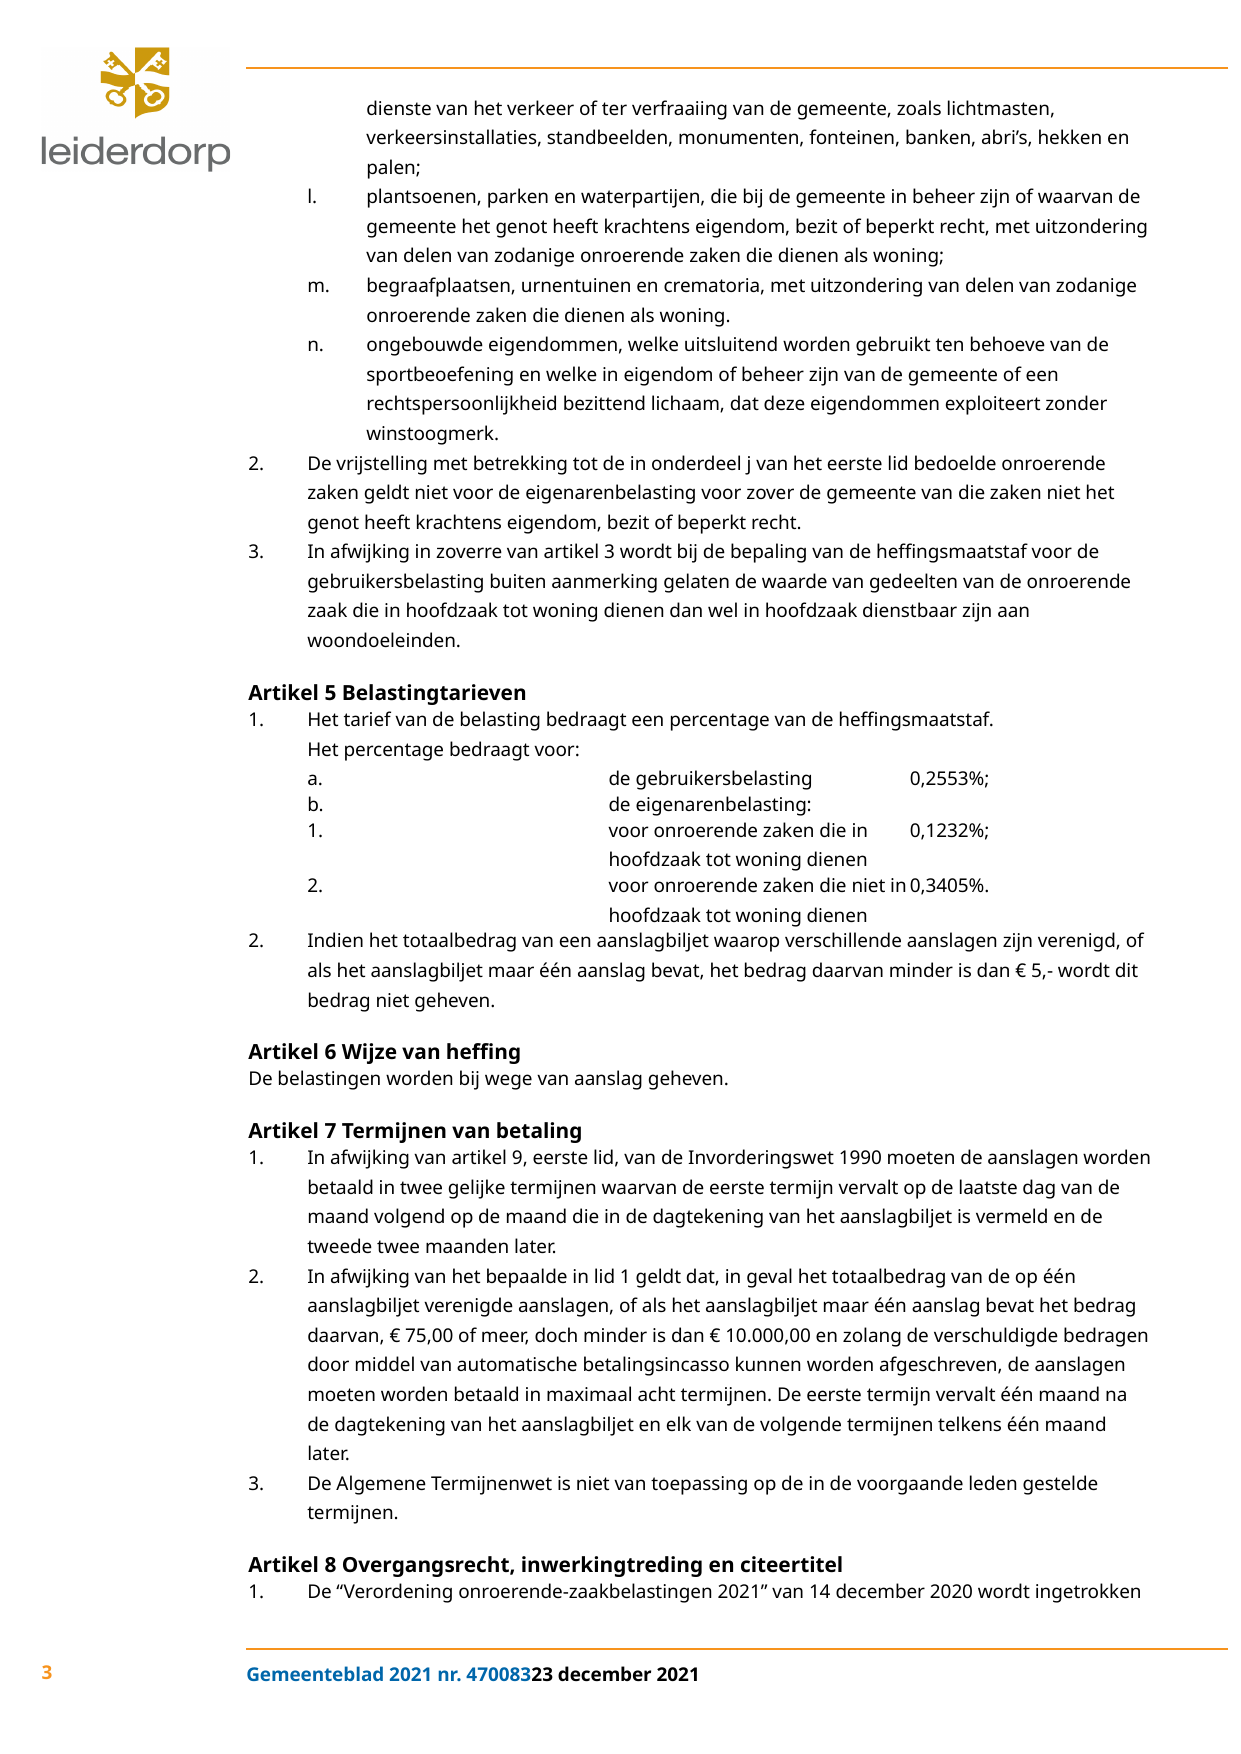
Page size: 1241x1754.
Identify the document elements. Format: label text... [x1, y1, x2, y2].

picture [41, 47, 231, 172]
list In afwijking van artikel 9, eerste lid, van de Invorderingswet 1990 moeten de aanslagen worden betaald in twee gelijke termijnen waarvan de eerste termijn vervalt op de laatste dag van de maand volgend op de maand die in de dagtekening van het aanslagbiljet is vermeld en de tweede twee maanden later. [248, 1144, 1152, 1259]
list In afwijking van het bepaalde in lid 1 geldt dat, in geval het totaalbedrag van de op één aanslagbiljet verenigde aanslagen, of als het aanslagbiljet maar één aanslag bevat het bedrag daarvan, € 75,00 of meer, doch minder is dan € 10.000,00 en zolang de verschuldigde bedragen door middel van automatische betalingsincasso kunnen worden afgeschreven, de aanslagen moeten worden betaald in maximaal acht termijnen. De eerste termijn vervalt één maand na de dagtekening van het aanslagbiljet en elk van de volgende termijnen telkens één maand later. [248, 1263, 1152, 1466]
table_cell 0,3405%. [910, 872, 1211, 927]
table_cell voor onroerende zaken die niet in hoofdzaak tot woning dienen [608, 872, 909, 927]
list In afwijking in zoverre van artikel 3 wordt bij de bepaling van de heffingsmaatstaf voor de gebruikersbelasting buiten aanmerking gelaten de waarde van gedeelten van de onroerende zaak die in hoofdzaak tot woning dienen dan wel in hoofdzaak dienstbaar zijn aan woondoeleinden. [248, 538, 1152, 653]
list ongebouwde eigendommen, welke uitsluitend worden gebruikt ten behoeve van de sportbeoefening en welke in eigendom of beheer zijn van de gemeente of een rechtspersoonlijkheid bezittend lichaam, dat deze eigendommen exploiteert zonder winstoogmerk. [307, 331, 1152, 446]
list dienste van het verkeer of ter verfraaiing van de gemeente, zoals lichtmasten, verkeersinstallaties, standbeelden, monumenten, fonteinen, banken, abri’s, hekken en palen; [307, 95, 1152, 180]
table_cell b. [307, 791, 608, 817]
table_cell 1. [307, 817, 608, 872]
table_cell 2. [307, 872, 608, 927]
table_header 0,2553%; [910, 765, 1211, 791]
text De belastingen worden bij wege van aanslag geheven. [248, 1066, 1152, 1091]
text Artikel 8 Overgangsrecht, inwerkingtreding en citeertitel [248, 1550, 1152, 1578]
list De vrijstelling met betrekking tot de in onderdeel j van het eerste lid bedoelde onroerende zaken geldt niet voor de eigenarenbelasting voor zover de gemeente van die zaken niet het genot heeft krachtens eigendom, bezit of beperkt recht. [248, 450, 1152, 535]
table_header a. [307, 765, 608, 791]
table_header de gebruikersbelasting [608, 765, 909, 791]
table_cell voor onroerende zaken die in hoofdzaak tot woning dienen [608, 817, 909, 872]
text Artikel 6 Wijze van heffing [248, 1037, 1152, 1066]
text Artikel 7 Termijnen van betaling [248, 1116, 1152, 1144]
list Het tarief van de belasting bedraagt een percentage van de heffingsmaatstaf. [248, 706, 1152, 732]
text Artikel 5 Belastingtarieven [248, 678, 1152, 706]
list De “Verordening onroerende-zaakbelastingen 2021” van 14 december 2020 wordt ingetrokken [248, 1578, 1152, 1604]
list De Algemene Termijnenwet is niet van toepassing op de in de voorgaande leden gestelde termijnen. [248, 1470, 1152, 1525]
list begraafplaatsen, urnentuinen en crematoria, met uitzondering van delen van zodanige onroerende zaken die dienen als woning. [307, 272, 1152, 328]
list plantsoenen, parken en waterpartijen, die bij de gemeente in beheer zijn of waarvan de gemeente het genot heeft krachtens eigendom, bezit of beperkt recht, met uitzondering van delen van zodanige onroerende zaken die dienen als woning; [307, 183, 1152, 268]
list Het percentage bedraagt voor: [248, 736, 1152, 761]
table_cell de eigenarenbelasting: [608, 791, 909, 817]
table_cell [910, 791, 1211, 817]
list Indien het totaalbedrag van een aanslagbiljet waarop verschillende aanslagen zijn verenigd, of als het aanslagbiljet maar één aanslag bevat, het bedrag daarvan minder is dan € 5,- wordt dit bedrag niet geheven. [248, 928, 1152, 1012]
table_cell 0,1232%; [910, 817, 1211, 872]
